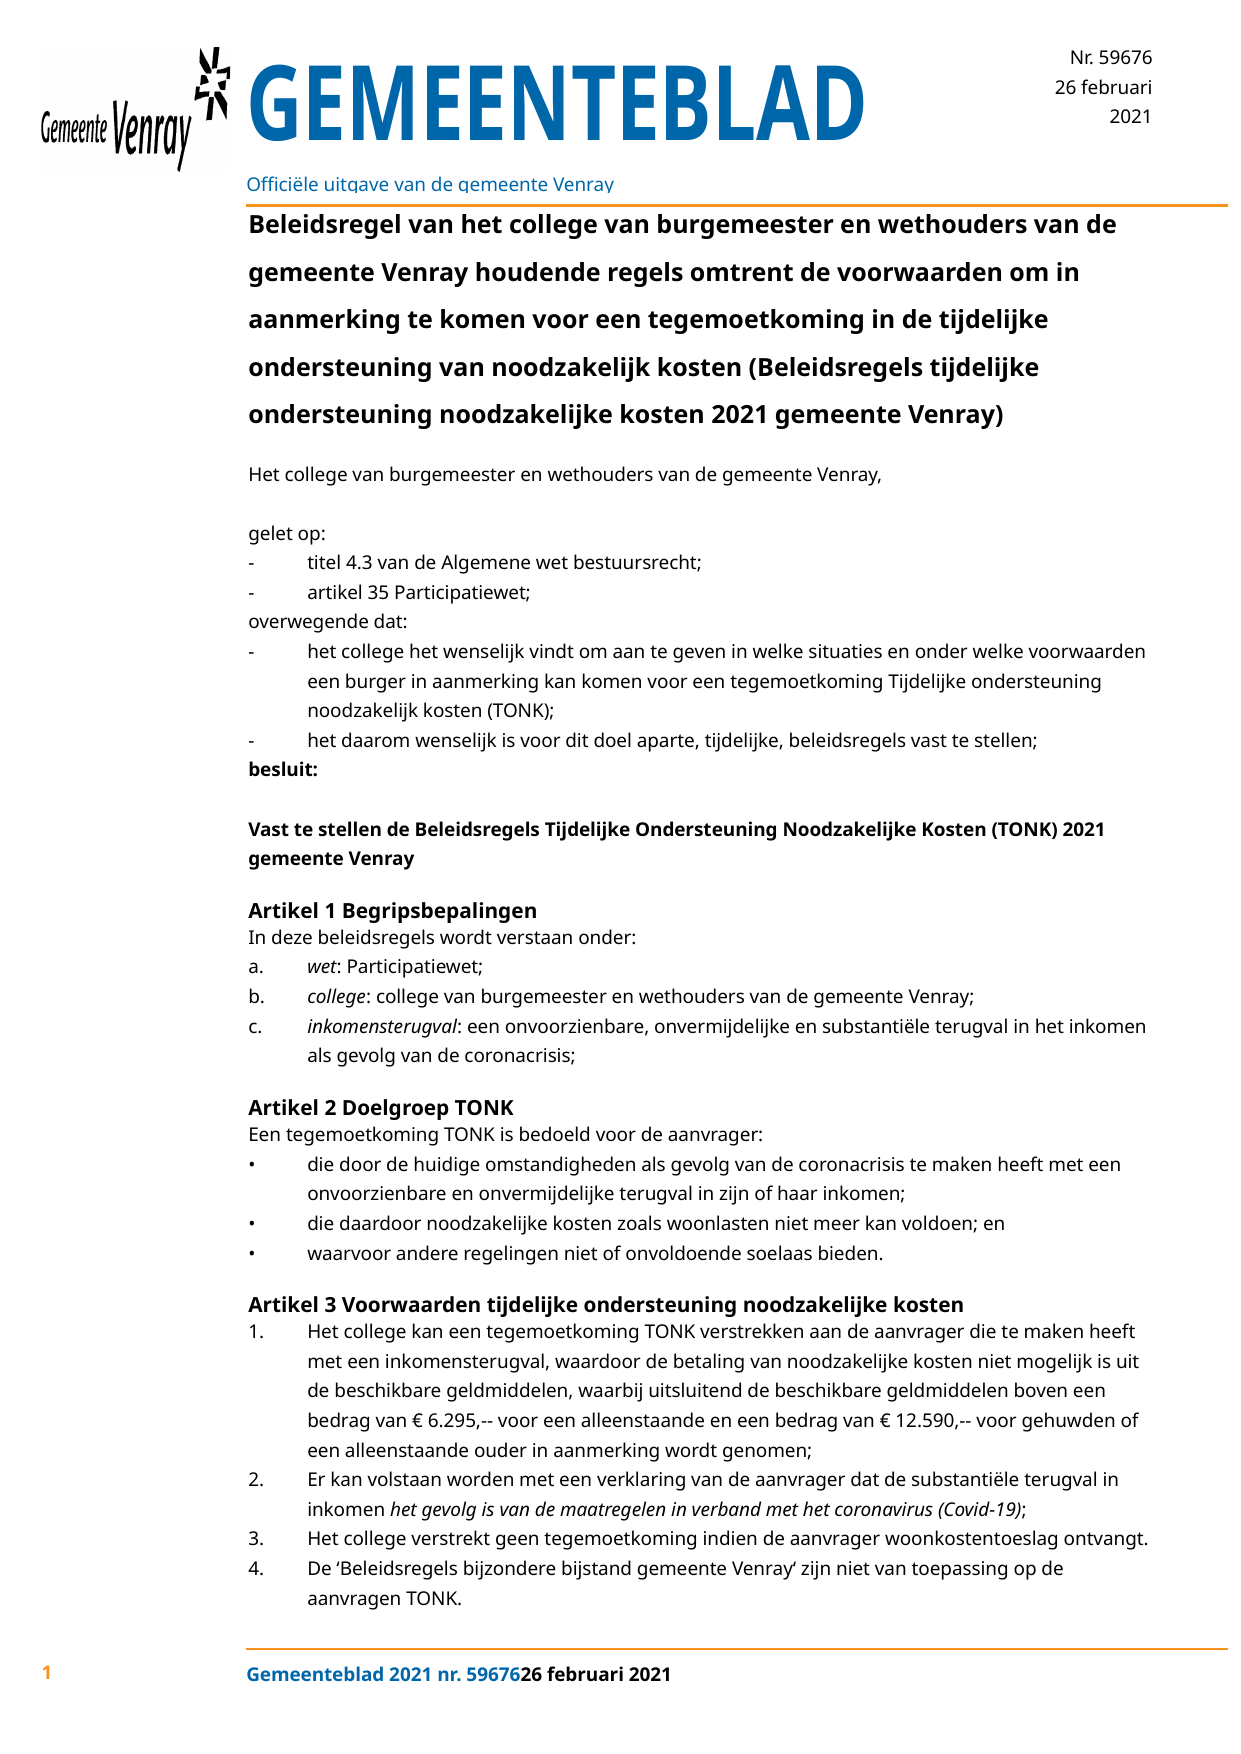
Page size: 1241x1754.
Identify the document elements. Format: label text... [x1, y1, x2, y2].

list college: college van burgemeester en wethouders van de gemeente Venray; [248, 983, 1152, 1009]
list het daarom wenselijk is voor dit doel aparte, tijdelijke, beleidsregels vast te stellen; [248, 727, 1152, 753]
text besluit: [248, 757, 1152, 782]
list die daardoor noodzakelijke kosten zoals woonlasten niet meer kan voldoen; en [248, 1210, 1152, 1236]
list wet: Participatiewet; [248, 954, 1152, 979]
list artikel 35 Participatiewet; [248, 579, 1152, 605]
text Een tegemoetkoming TONK is bedoeld voor de aanvrager: [248, 1121, 1152, 1147]
text In deze beleidsregels wordt verstaan onder: [248, 924, 1152, 950]
list Er kan volstaan worden met een verklaring van de aanvrager dat de substantiële terugval in inkomen het gevolg is van de maatregelen in verband met het coronavirus (Covid-19); [248, 1466, 1152, 1522]
text Artikel 1 Begripsbepalingen [248, 896, 1152, 924]
text Vast te stellen de Beleidsregels Tijdelijke Ondersteuning Noodzakelijke Kosten (TONK) 2021 gemeente Venray [248, 816, 1152, 871]
list De ‘Beleidsregels bijzondere bijstand gemeente Venray‘ zijn niet van toepassing op de aanvragen TONK. [248, 1555, 1152, 1611]
list Het college verstrekt geen tegemoetkoming indien de aanvrager woonkostentoeslag ontvangt. [248, 1526, 1152, 1551]
text overwegende dat: [248, 609, 1152, 634]
text Het college van burgemeester en wethouders van de gemeente Venray, [248, 461, 1152, 486]
list waarvoor andere regelingen niet of onvoldoende soelaas bieden. [248, 1240, 1152, 1265]
text Artikel 3 Voorwaarden tijdelijke ondersteuning noodzakelijke kosten [248, 1290, 1152, 1318]
text gelet op: [248, 520, 1152, 546]
text Beleidsregel van het college van burgemeester en wethouders van de gemeente Venray houdende regels omtrent de voorwaarden om in aanmerking te komen voor een tegemoetkoming in de tijdelijke ondersteuning van noodzakelijk kosten (Beleidsregels tijdelijke ondersteuning noodzakelijke kosten 2021 gemeente Venray) [248, 207, 1152, 431]
list titel 4.3 van de Algemene wet bestuursrecht; [248, 549, 1152, 575]
list Het college kan een tegemoetkoming TONK verstrekken aan de aanvrager die te maken heeft met een inkomensterugval, waardoor de betaling van noodzakelijke kosten niet mogelijk is uit de beschikbare geldmiddelen, waarbij uitsluitend de beschikbare geldmiddelen boven een bedrag van € 6.295,-- voor een alleenstaande en een bedrag van € 12.590,-- voor gehuwden of een alleenstaande ouder in aanmerking wordt genomen; [248, 1318, 1152, 1463]
text Artikel 2 Doelgroep TONK [248, 1093, 1152, 1121]
list inkomensterugval: een onvoorzienbare, onvermijdelijke en substantiële terugval in het inkomen als gevolg van de coronacrisis; [248, 1013, 1152, 1068]
list die door de huidige omstandigheden als gevolg van de coronacrisis te maken heeft met een onvoorzienbare en onvermijdelijke terugval in zijn of haar inkomen; [248, 1151, 1152, 1206]
list het college het wenselijk vindt om aan te geven in welke situaties en onder welke voorwaarden een burger in aanmerking kan komen voor een tegemoetkoming Tijdelijke ondersteuning noodzakelijk kosten (TONK); [248, 638, 1152, 723]
picture [41, 47, 231, 172]
